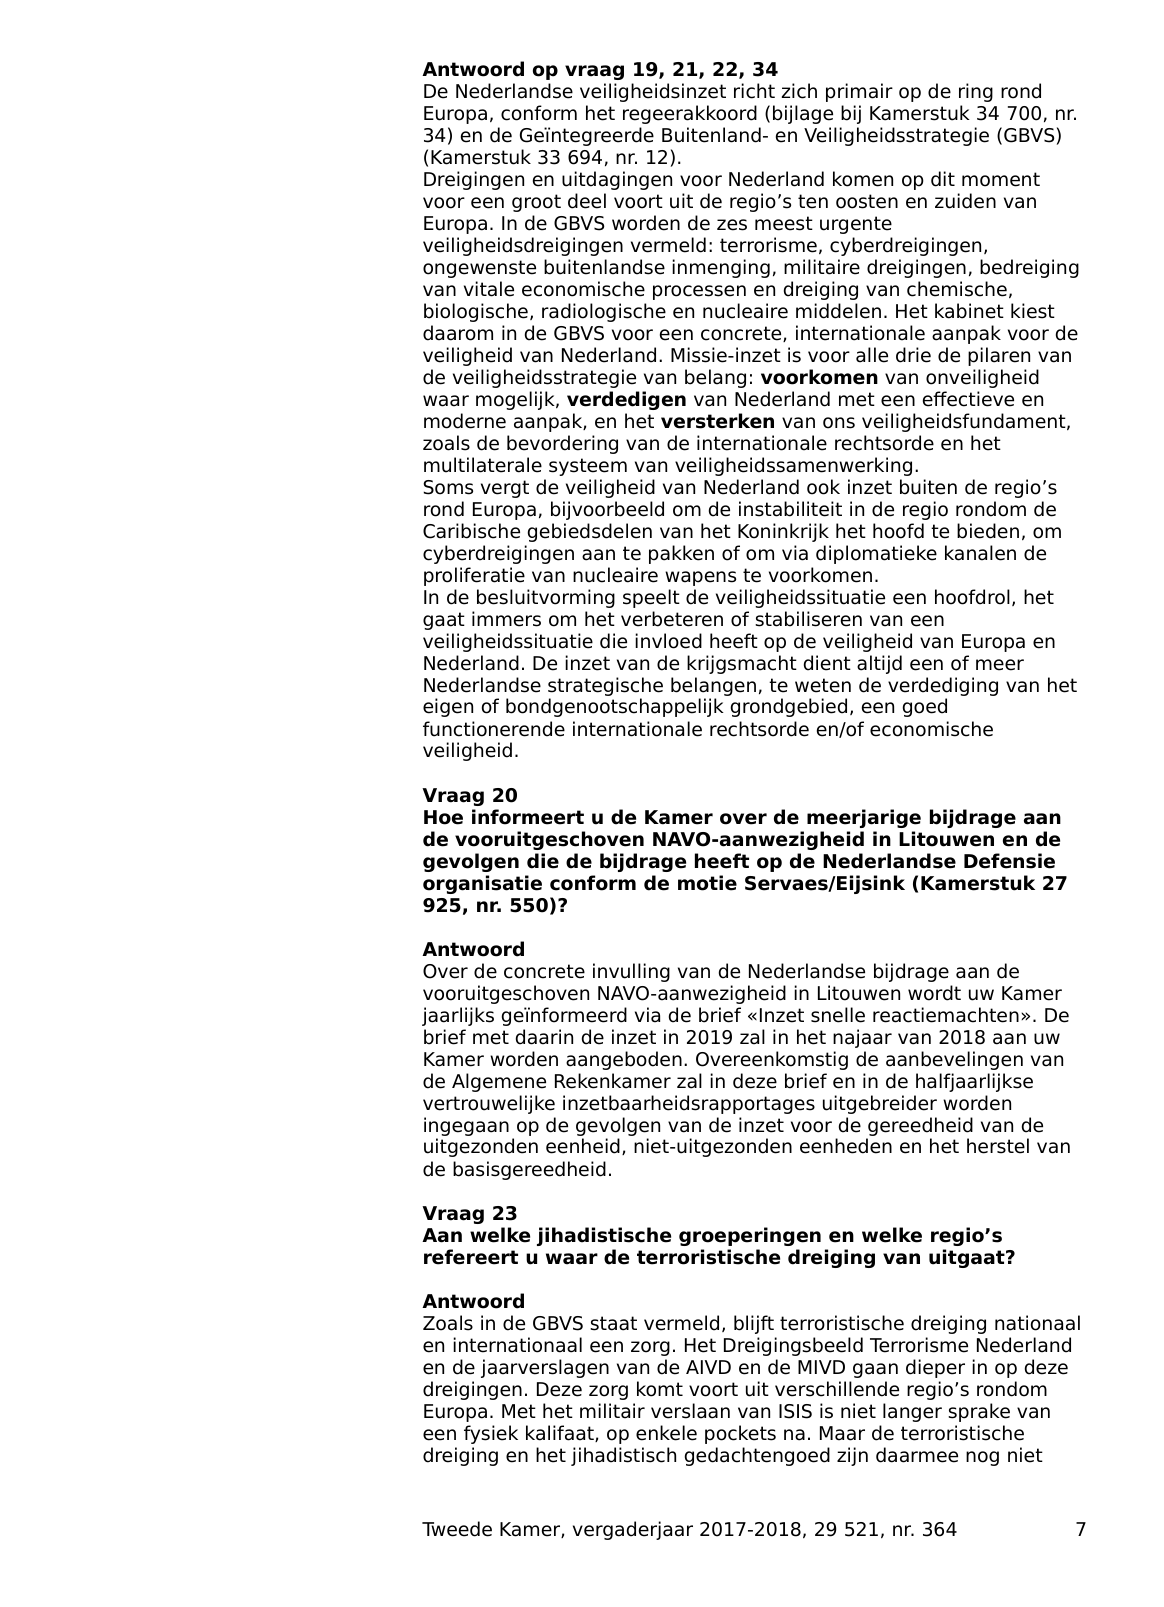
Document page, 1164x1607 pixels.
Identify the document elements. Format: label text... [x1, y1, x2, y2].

text In de besluitvorming speelt de veiligheidssituatie een hoofdrol, het gaat immers om het verbeteren of stabiliseren van een veiligheidssituatie die invloed heeft op de veiligheid van Europa en Nederland. De inzet van de krijgsmacht dient altijd een of meer Nederlandse strategische belangen, te weten de verdediging van het eigen of bondgenootschappelijk grondgebied, een goed functionerende internationale rechtsorde en/of economische veiligheid. [422, 587, 1087, 762]
text Antwoord op vraag 19, 21, 22, 34 [422, 59, 1087, 81]
text Dreigingen en uitdagingen voor Nederland komen op dit moment voor een groot deel voort uit de regio’s ten oosten en zuiden van Europa. In de GBVS worden de zes meest urgente veiligheidsdreigingen vermeld: terrorisme, cyberdreigingen, ongewenste buitenlandse inmenging, militaire dreigingen, bedreiging van vitale economische processen en dreiging van chemische, biologische, radiologische en nucleaire middelen. Het kabinet kiest daarom in de GBVS voor een concrete, internationale aanpak voor de veiligheid van Nederland. Missie-inzet is voor alle drie de pilaren van de veiligheidsstrategie van belang: voorkomen van onveiligheid waar mogelijk, verdedigen van Nederland met een effectieve en moderne aanpak, en het versterken van ons veiligheidsfundament, zoals de bevordering van de internationale rechtsorde en het multilaterale systeem van veiligheidssamenwerking. [422, 169, 1087, 477]
text Over de concrete invulling van de Nederlandse bijdrage aan de vooruitgeschoven NAVO-aanwezigheid in Litouwen wordt uw Kamer jaarlijks geïnformeerd via de brief «Inzet snelle reactiemachten». De brief met daarin de inzet in 2019 zal in het najaar van 2018 aan uw Kamer worden aangeboden. Overeenkomstig de aanbevelingen van de Algemene Rekenkamer zal in deze brief en in de halfjaarlijkse vertrouwelijke inzetbaarheidsrapportages uitgebreider worden ingegaan op de gevolgen van de inzet voor de gereedheid van de uitgezonden eenheid, niet-uitgezonden eenheden en het herstel van de basisgereedheid. [422, 961, 1087, 1180]
text Vraag 20 [422, 784, 1087, 807]
text Antwoord [422, 939, 1087, 961]
text Hoe informeert u de Kamer over de meerjarige bijdrage aan de vooruitgeschoven NAVO-aanwezigheid in Litouwen en de gevolgen die de bijdrage heeft op de Nederlandse Defensie organisatie conform de motie Servaes/Eijsink (Kamerstuk 27 925, nr. 550)? [422, 807, 1087, 916]
text Zoals in de GBVS staat vermeld, blijft terroristische dreiging nationaal en internationaal een zorg. Het Dreigingsbeeld Terrorisme Nederland en de jaarverslagen van de AIVD en de MIVD gaan dieper in op deze dreigingen. Deze zorg komt voort uit verschillende regio’s rondom Europa. Met het militair verslaan van ISIS is niet langer sprake van een fysiek kalifaat, op enkele pockets na. Maar de terroristische dreiging en het jihadistisch gedachtengoed zijn daarmee nog niet [422, 1313, 1087, 1467]
text Soms vergt de veiligheid van Nederland ook inzet buiten de regio’s rond Europa, bijvoorbeeld om de instabiliteit in de regio rondom de Caribische gebiedsdelen van het Koninkrijk het hoofd te bieden, om cyberdreigingen aan te pakken of om via diplomatieke kanalen de proliferatie van nucleaire wapens te voorkomen. [422, 477, 1087, 587]
text Antwoord [422, 1291, 1087, 1313]
text De Nederlandse veiligheidsinzet richt zich primair op de ring rond Europa, conform het regeerakkoord (bijlage bij Kamerstuk 34 700, nr. 34) en de Geïntegreerde Buitenland- en Veiligheidsstrategie (GBVS) (Kamerstuk 33 694, nr. 12). [422, 81, 1087, 169]
text Aan welke jihadistische groeperingen en welke regio’s refereert u waar de terroristische dreiging van uitgaat? [422, 1224, 1087, 1268]
text Vraag 23 [422, 1203, 1087, 1224]
